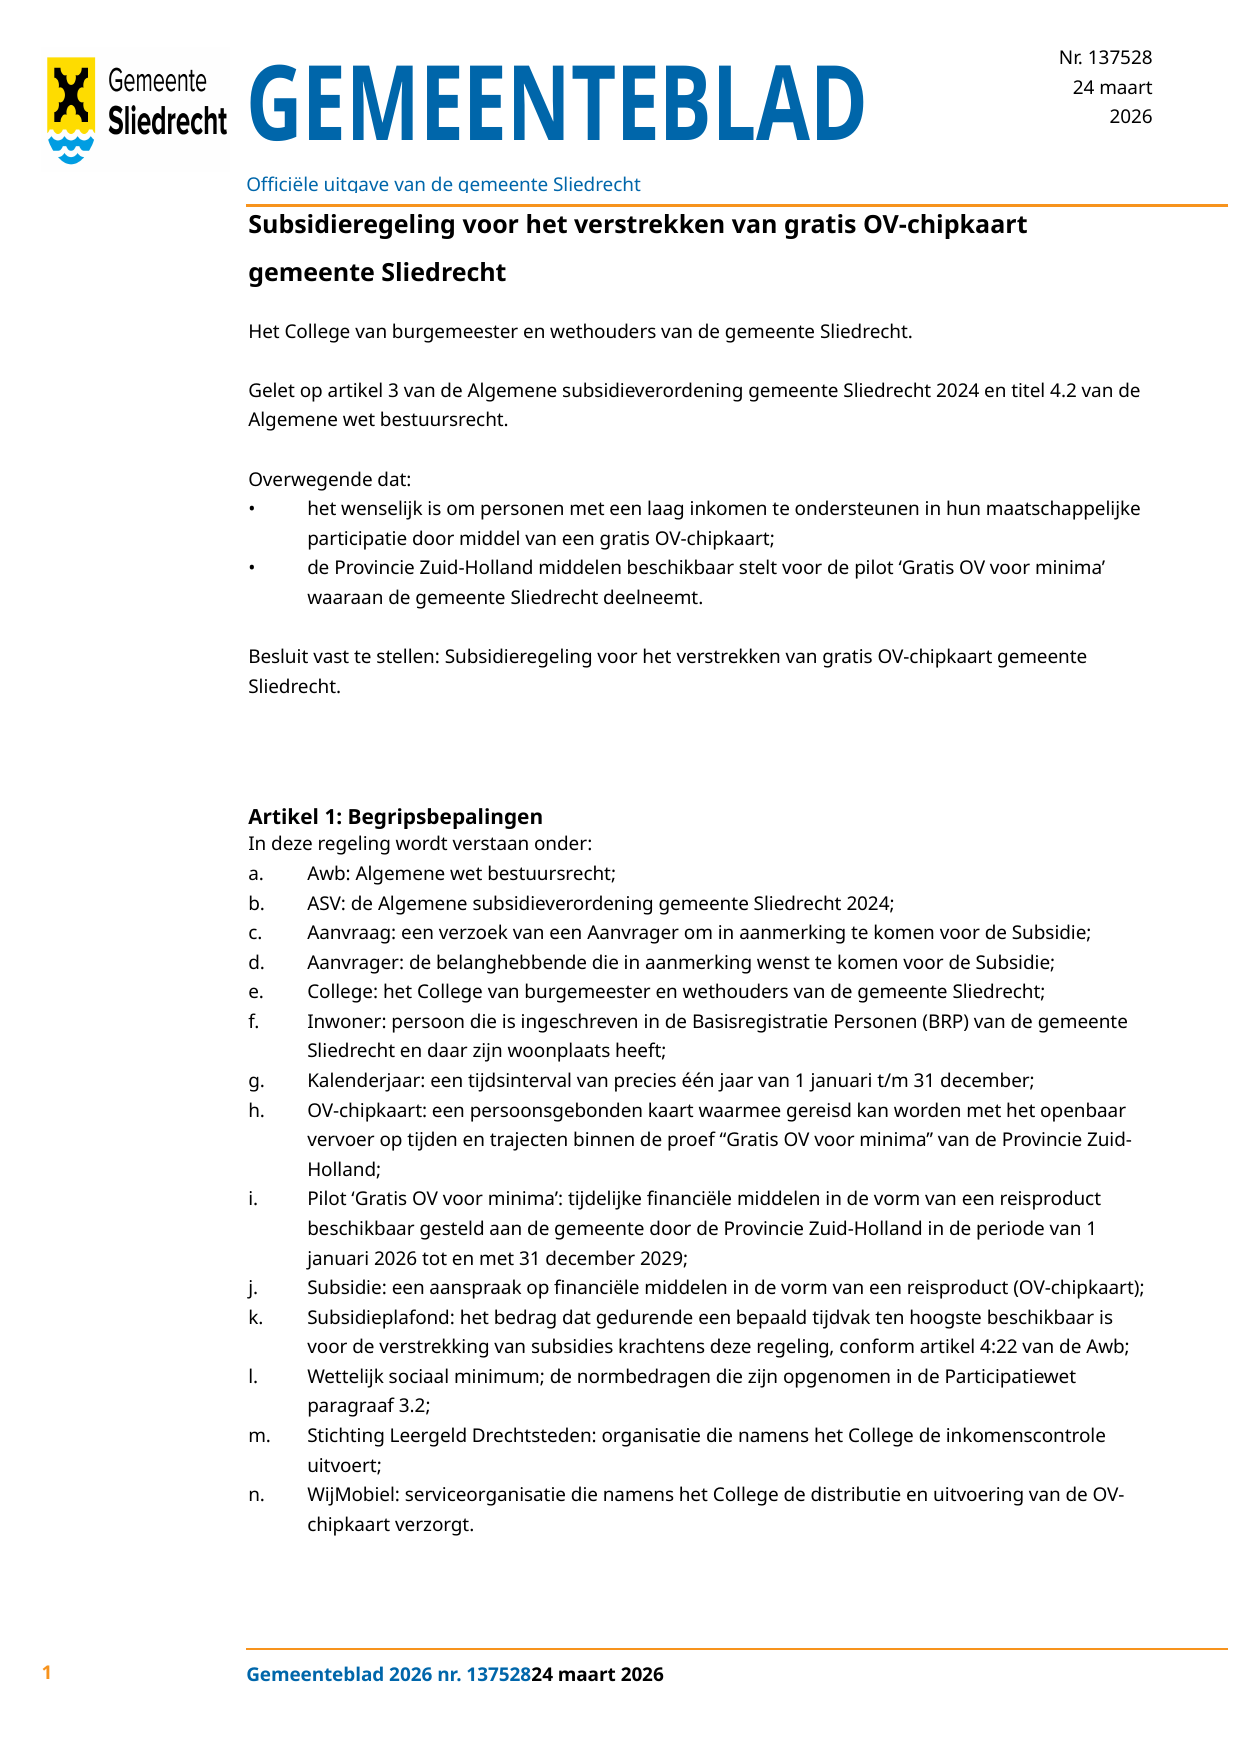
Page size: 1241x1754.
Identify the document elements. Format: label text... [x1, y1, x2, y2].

list Subsidie: een aanspraak op financiële middelen in de vorm van een reisproduct (OV-chipkaart); [248, 1274, 1152, 1300]
list de Provincie Zuid-Holland middelen beschikbaar stelt voor de pilot ‘Gratis OV voor minima’ waaraan de gemeente Sliedrecht deelneemt. [248, 554, 1152, 610]
list ASV: de Algemene subsidieverordening gemeente Sliedrecht 2024; [248, 890, 1152, 916]
list Awb: Algemene wet bestuursrecht; [248, 860, 1152, 886]
list Inwoner: persoon die is ingeschreven in de Basisregistratie Personen (BRP) van de gemeente Sliedrecht en daar zijn woonplaats heeft; [248, 1008, 1152, 1063]
picture [41, 47, 231, 172]
text In deze regeling wordt verstaan onder: [248, 831, 1152, 856]
list Stichting Leergeld Drechtsteden: organisatie die namens het College de inkomenscontrole uitvoert; [248, 1422, 1152, 1478]
list Aanvrager: de belanghebbende die in aanmerking wenst te komen voor de Subsidie; [248, 949, 1152, 975]
text Het College van burgemeester en wethouders van de gemeente Sliedrecht. [248, 318, 1152, 344]
list WijMobiel: serviceorganisatie die namens het College de distributie en uitvoering van de OV-chipkaart verzorgt. [248, 1481, 1152, 1537]
text Subsidieregeling voor het verstrekken van gratis OV-chipkaart gemeente Sliedrecht [248, 207, 1152, 288]
text Overwegende dat: [248, 466, 1152, 492]
list OV-chipkaart: een persoonsgebonden kaart waarmee gereisd kan worden met het openbaar vervoer op tijden en trajecten binnen de proef “Gratis OV voor minima” van de Provincie Zuid-Holland; [248, 1097, 1152, 1182]
text Artikel 1: Begripsbepalingen [248, 802, 1152, 831]
list Kalenderjaar: een tijdsinterval van precies één jaar van 1 januari t/m 31 december; [248, 1067, 1152, 1093]
list College: het College van burgemeester en wethouders van de gemeente Sliedrecht; [248, 978, 1152, 1004]
list Wettelijk sociaal minimum; de normbedragen die zijn opgenomen in de Participatiewet paragraaf 3.2; [248, 1363, 1152, 1418]
text Besluit vast te stellen: Subsidieregeling voor het verstrekken van gratis OV-chipkaart gemeente Sliedrecht. [248, 643, 1152, 699]
list Aanvraag: een verzoek van een Aanvrager om in aanmerking te komen voor de Subsidie; [248, 919, 1152, 945]
list het wenselijk is om personen met een laag inkomen te ondersteunen in hun maatschappelijke participatie door middel van een gratis OV-chipkaart; [248, 495, 1152, 551]
list Pilot ‘Gratis OV voor minima’: tijdelijke financiële middelen in de vorm van een reisproduct beschikbaar gesteld aan de gemeente door de Provincie Zuid-Holland in de periode van 1 januari 2026 tot en met 31 december 2029; [248, 1186, 1152, 1271]
list Subsidieplafond: het bedrag dat gedurende een bepaald tijdvak ten hoogste beschikbaar is voor de verstrekking van subsidies krachtens deze regeling, conform artikel 4:22 van de Awb; [248, 1304, 1152, 1359]
text Gelet op artikel 3 van de Algemene subsidieverordening gemeente Sliedrecht 2024 en titel 4.2 van de Algemene wet bestuursrecht. [248, 377, 1152, 432]
